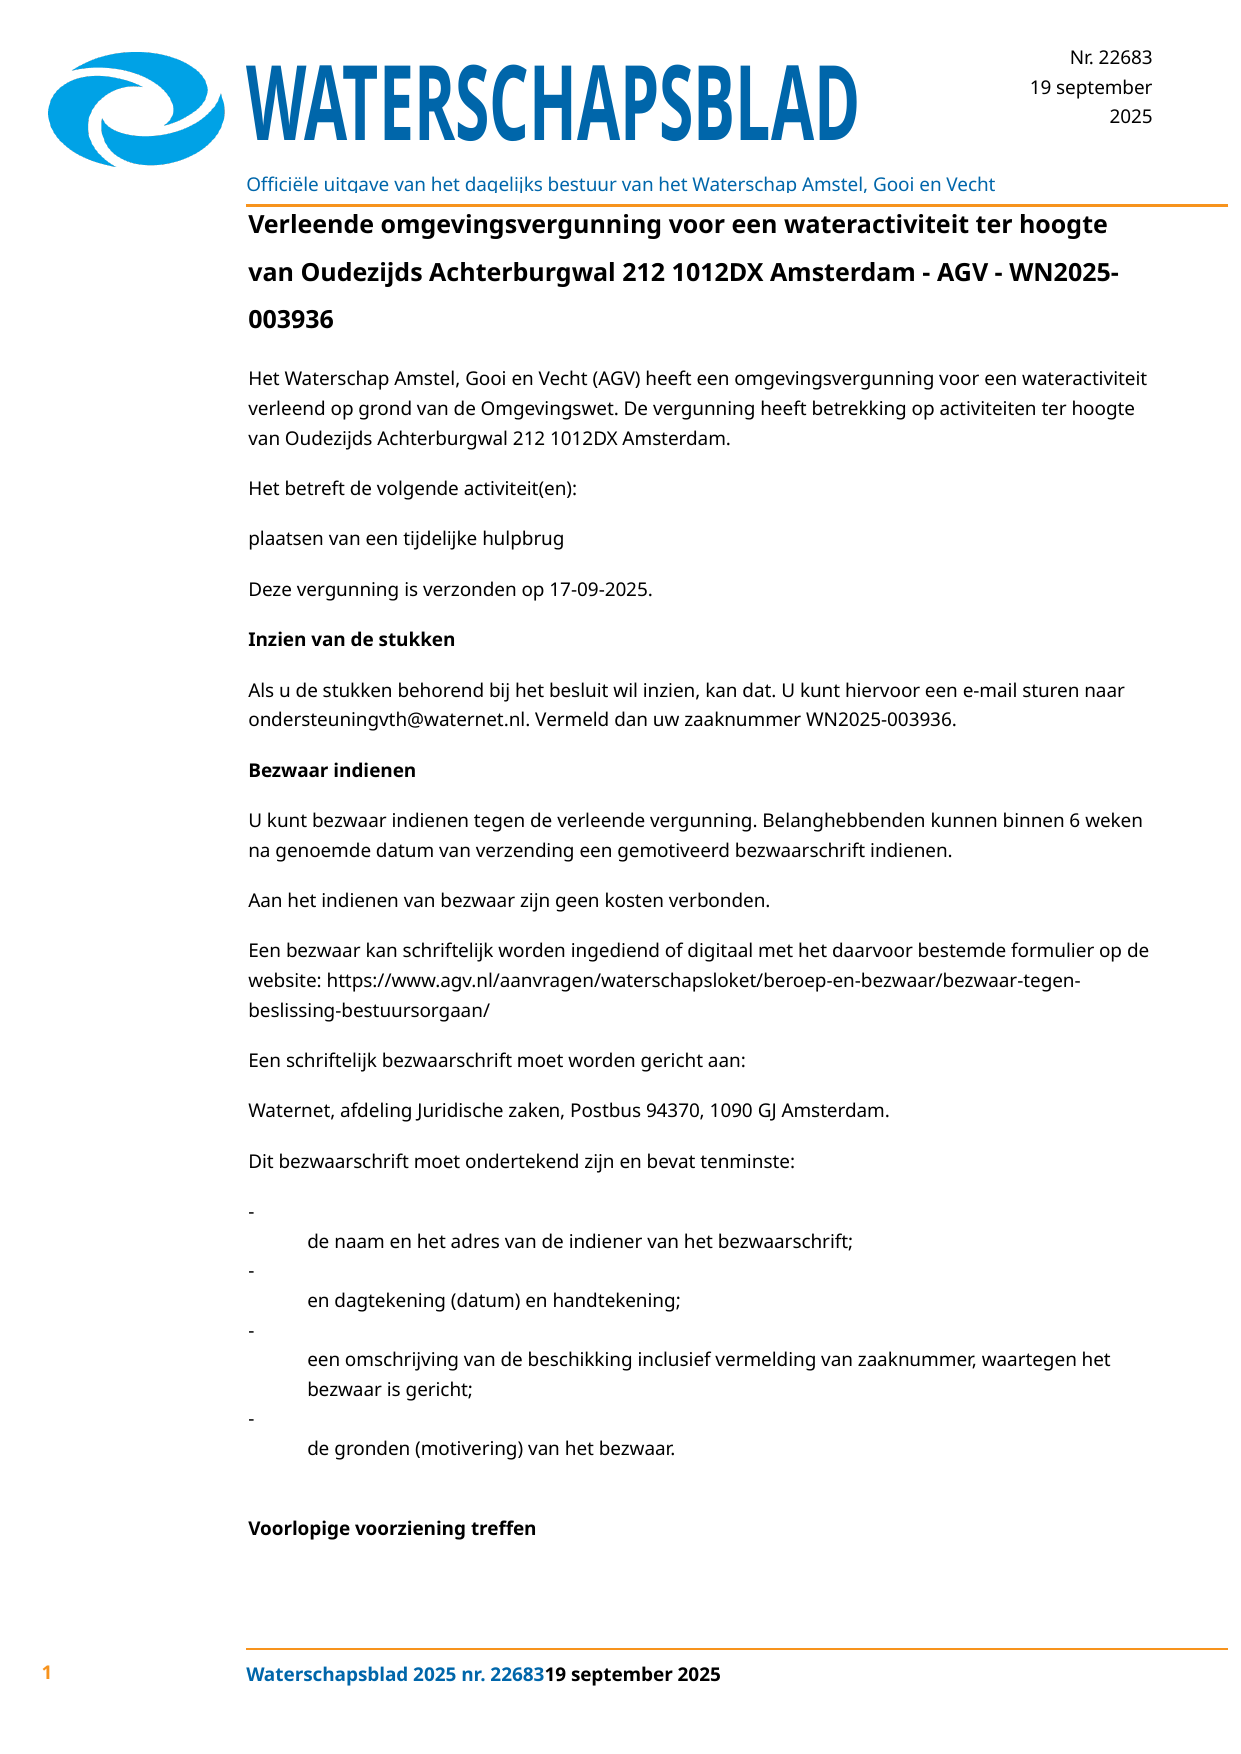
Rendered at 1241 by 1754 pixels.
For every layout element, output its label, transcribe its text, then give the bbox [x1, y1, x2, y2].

text Inzien van de stukken [248, 626, 1152, 652]
text Deze vergunning is verzonden op 17-09-2025. [248, 576, 1152, 602]
text Als u de stukken behorend bij het besluit wil inzien, kan dat. U kunt hiervoor een e-mail sturen naar ondersteuningvth@waternet.nl. Vermeld dan uw zaaknummer WN2025-003936. [248, 677, 1152, 732]
text Het Waterschap Amstel, Gooi en Vecht (AGV) heeft een omgevingsvergunning voor een wateractiviteit verleend op grond van de Omgevingswet. De vergunning heeft betrekking op activiteiten ter hoogte van Oudezijds Achterburgwal 212 1012DX Amsterdam. [248, 366, 1152, 450]
text Aan het indienen van bezwaar zijn geen kosten verbonden. [248, 887, 1152, 913]
text Bezwaar indienen [248, 757, 1152, 782]
list de gronden (motivering) van het bezwaar. [248, 1435, 1152, 1461]
text Waternet, afdeling Juridische zaken, Postbus 94370, 1090 GJ Amsterdam. [248, 1098, 1152, 1123]
list een omschrijving van de beschikking inclusief vermelding van zaaknummer, waartegen het bezwaar is gericht; [248, 1346, 1152, 1402]
text Verleende omgevingsvergunning voor een wateractiviteit ter hoogte van Oudezijds Achterburgwal 212 1012DX Amsterdam - AGV - WN2025-003936 [248, 207, 1152, 336]
list en dagtekening (datum) en handtekening; [248, 1287, 1152, 1313]
list de naam en het adres van de indiener van het bezwaarschrift; [248, 1228, 1152, 1254]
text Het betreft de volgende activiteit(en): [248, 475, 1152, 501]
text Voorlopige voorziening treffen [248, 1515, 1152, 1541]
picture [41, 47, 231, 172]
text Dit bezwaarschrift moet ondertekend zijn en bevat tenminste: [248, 1148, 1152, 1174]
text Een bezwaar kan schriftelijk worden ingediend of digitaal met het daarvoor bestemde formulier op de website: https://www.agv.nl/aanvragen/waterschapsloket/beroep-en-bezwaar/bezwaar-tegen-beslissing-bestuursorgaan/ [248, 938, 1152, 1022]
text Een schriftelijk bezwaarschrift moet worden gericht aan: [248, 1047, 1152, 1073]
text U kunt bezwaar indienen tegen de verleende vergunning. Belanghebbenden kunnen binnen 6 weken na genoemde datum van verzending een gemotiveerd bezwaarschrift indienen. [248, 807, 1152, 862]
text plaatsen van een tijdelijke hulpbrug [248, 526, 1152, 551]
